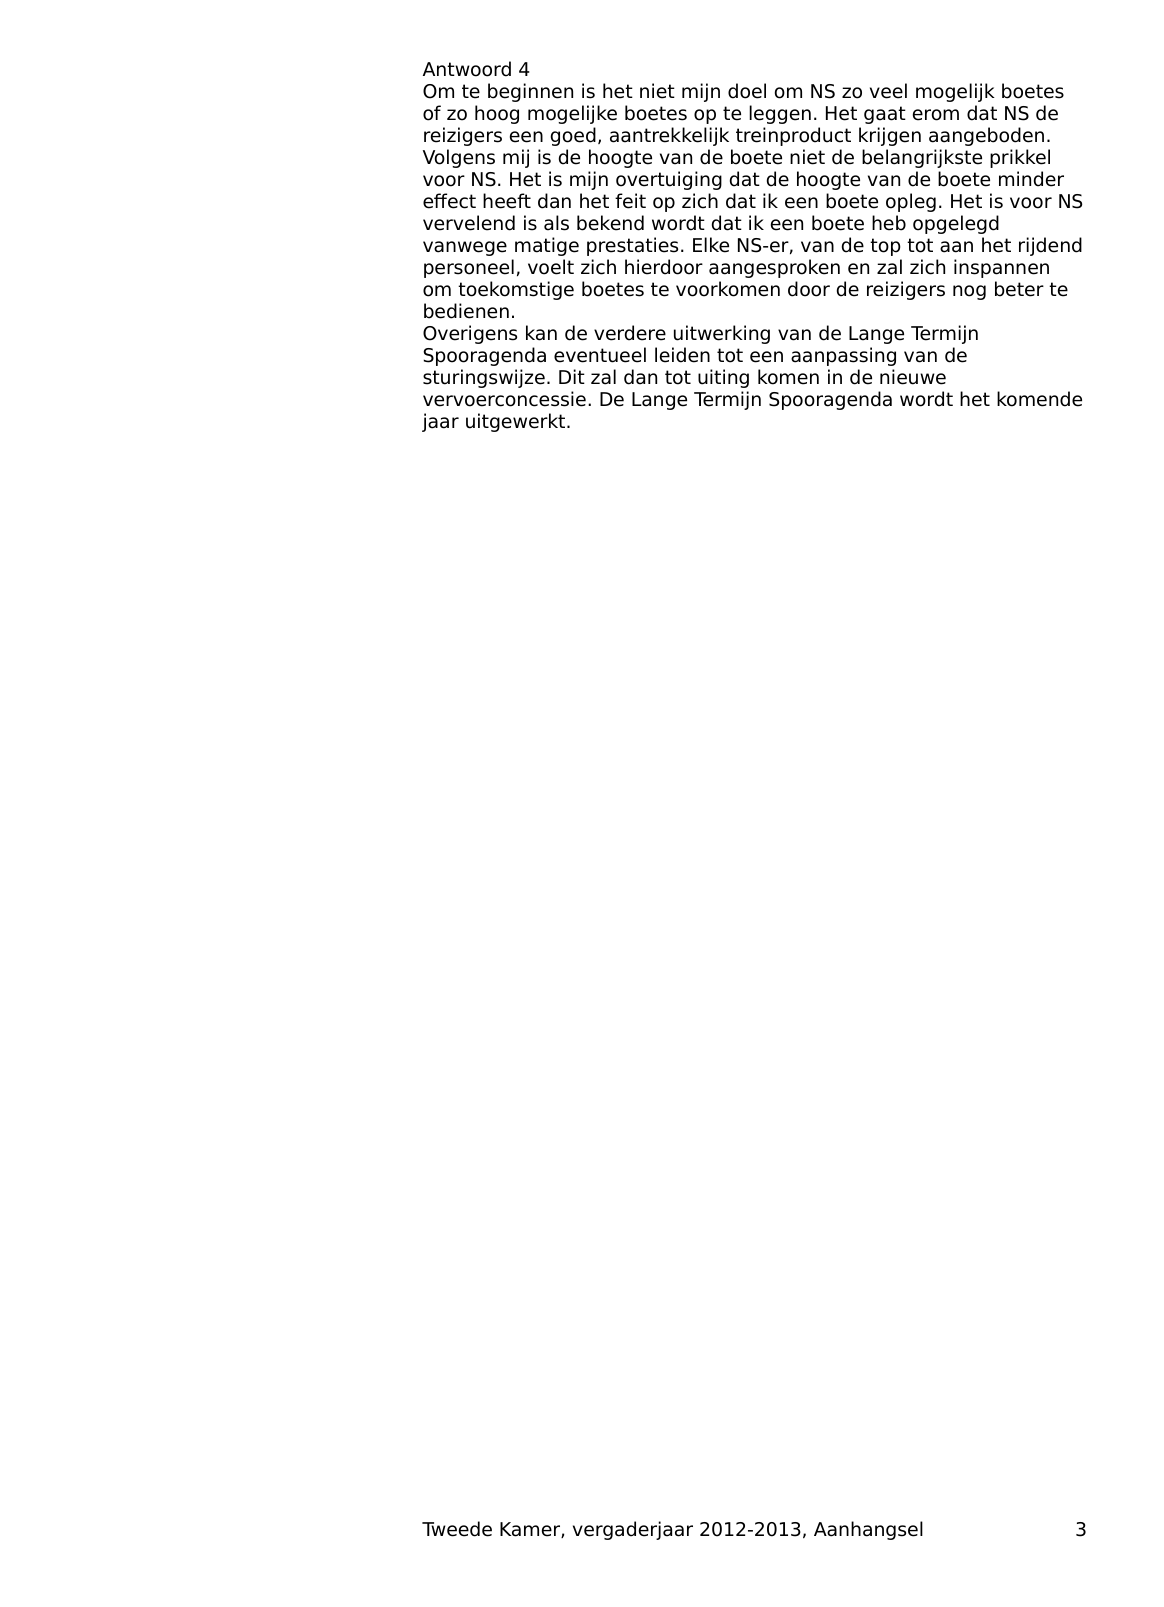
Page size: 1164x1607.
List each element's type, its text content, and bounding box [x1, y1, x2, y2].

text Antwoord 4 [422, 59, 1087, 81]
text Overigens kan de verdere uitwerking van de Lange Termijn Spooragenda eventueel leiden tot een aanpassing van de sturingswijze. Dit zal dan tot uiting komen in de nieuwe vervoerconcessie. De Lange Termijn Spooragenda wordt het komende jaar uitgewerkt. [422, 323, 1087, 433]
text Volgens mij is de hoogte van de boete niet de belangrijkste prikkel voor NS. Het is mijn overtuiging dat de hoogte van de boete minder effect heeft dan het feit op zich dat ik een boete opleg. Het is voor NS vervelend is als bekend wordt dat ik een boete heb opgelegd vanwege matige prestaties. Elke NS-er, van de top tot aan het rijdend personeel, voelt zich hierdoor aangesproken en zal zich inspannen om toekomstige boetes te voorkomen door de reizigers nog beter te bedienen. [422, 147, 1087, 323]
text Om te beginnen is het niet mijn doel om NS zo veel mogelijk boetes of zo hoog mogelijke boetes op te leggen. Het gaat erom dat NS de reizigers een goed, aantrekkelijk treinproduct krijgen aangeboden. [422, 81, 1087, 147]
